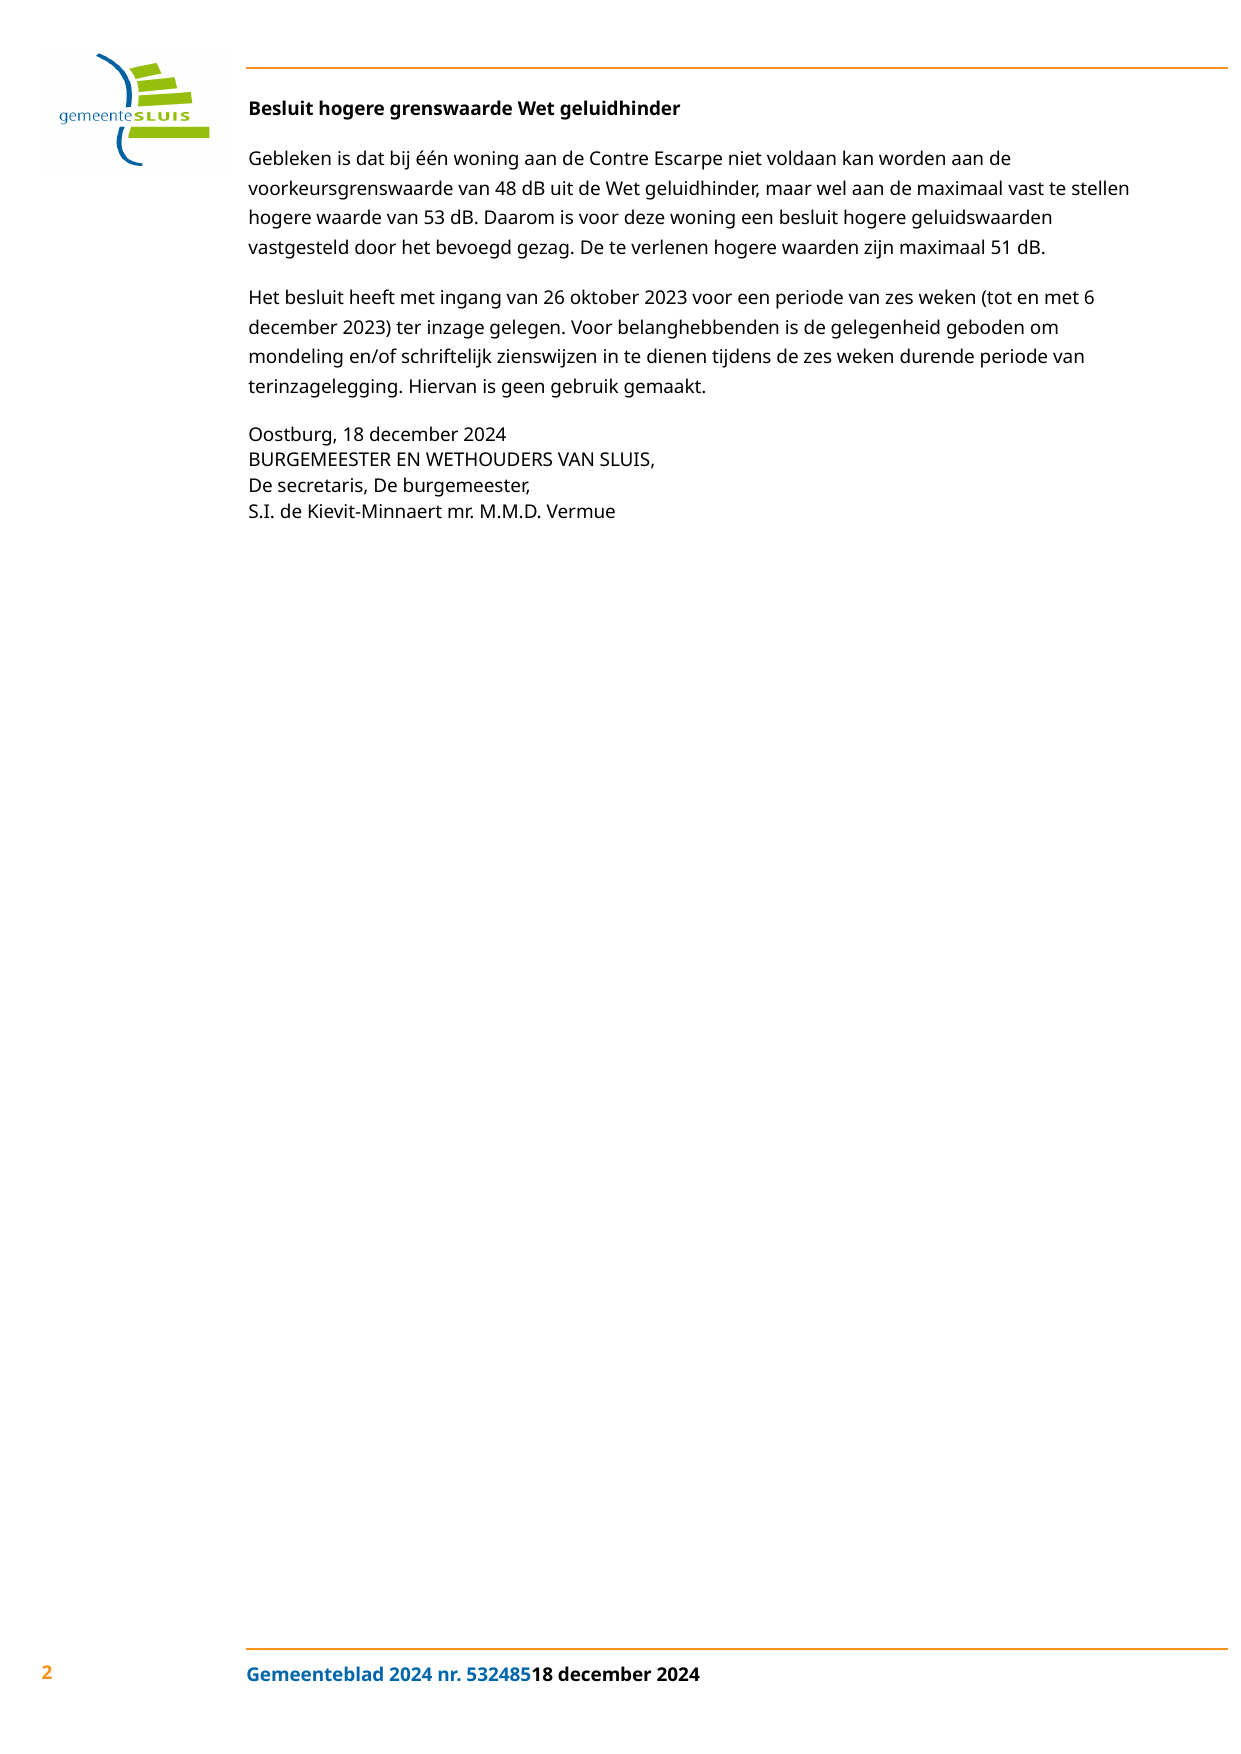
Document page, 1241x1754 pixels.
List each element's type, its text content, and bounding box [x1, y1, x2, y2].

text Oostburg, 18 december 2024 [248, 421, 1152, 447]
text BURGEMEESTER EN WETHOUDERS VAN SLUIS, [248, 447, 1152, 472]
text S.I. de Kievit-Minnaert mr. M.M.D. Vermue [248, 498, 1152, 524]
text De secretaris, De burgemeester, [248, 472, 1152, 498]
text Besluit hogere grenswaarde Wet geluidhinder [248, 95, 1152, 121]
text Het besluit heeft met ingang van 26 oktober 2023 voor een periode van zes weken (tot en met 6 december 2023) ter inzage gelegen. Voor belanghebbenden is de gelegenheid geboden om mondeling en/of schriftelijk zienswijzen in te dienen tijdens de zes weken durende periode van terinzagelegging. Hiervan is geen gebruik gemaakt. [248, 284, 1152, 399]
picture [41, 47, 231, 172]
text Gebleken is dat bij één woning aan de Contre Escarpe niet voldaan kan worden aan de voorkeursgrenswaarde van 48 dB uit de Wet geluidhinder, maar wel aan de maximaal vast te stellen hogere waarde van 53 dB. Daarom is voor deze woning een besluit hogere geluidswaarden vastgesteld door het bevoegd gezag. De te verlenen hogere waarden zijn maximaal 51 dB. [248, 145, 1152, 260]
